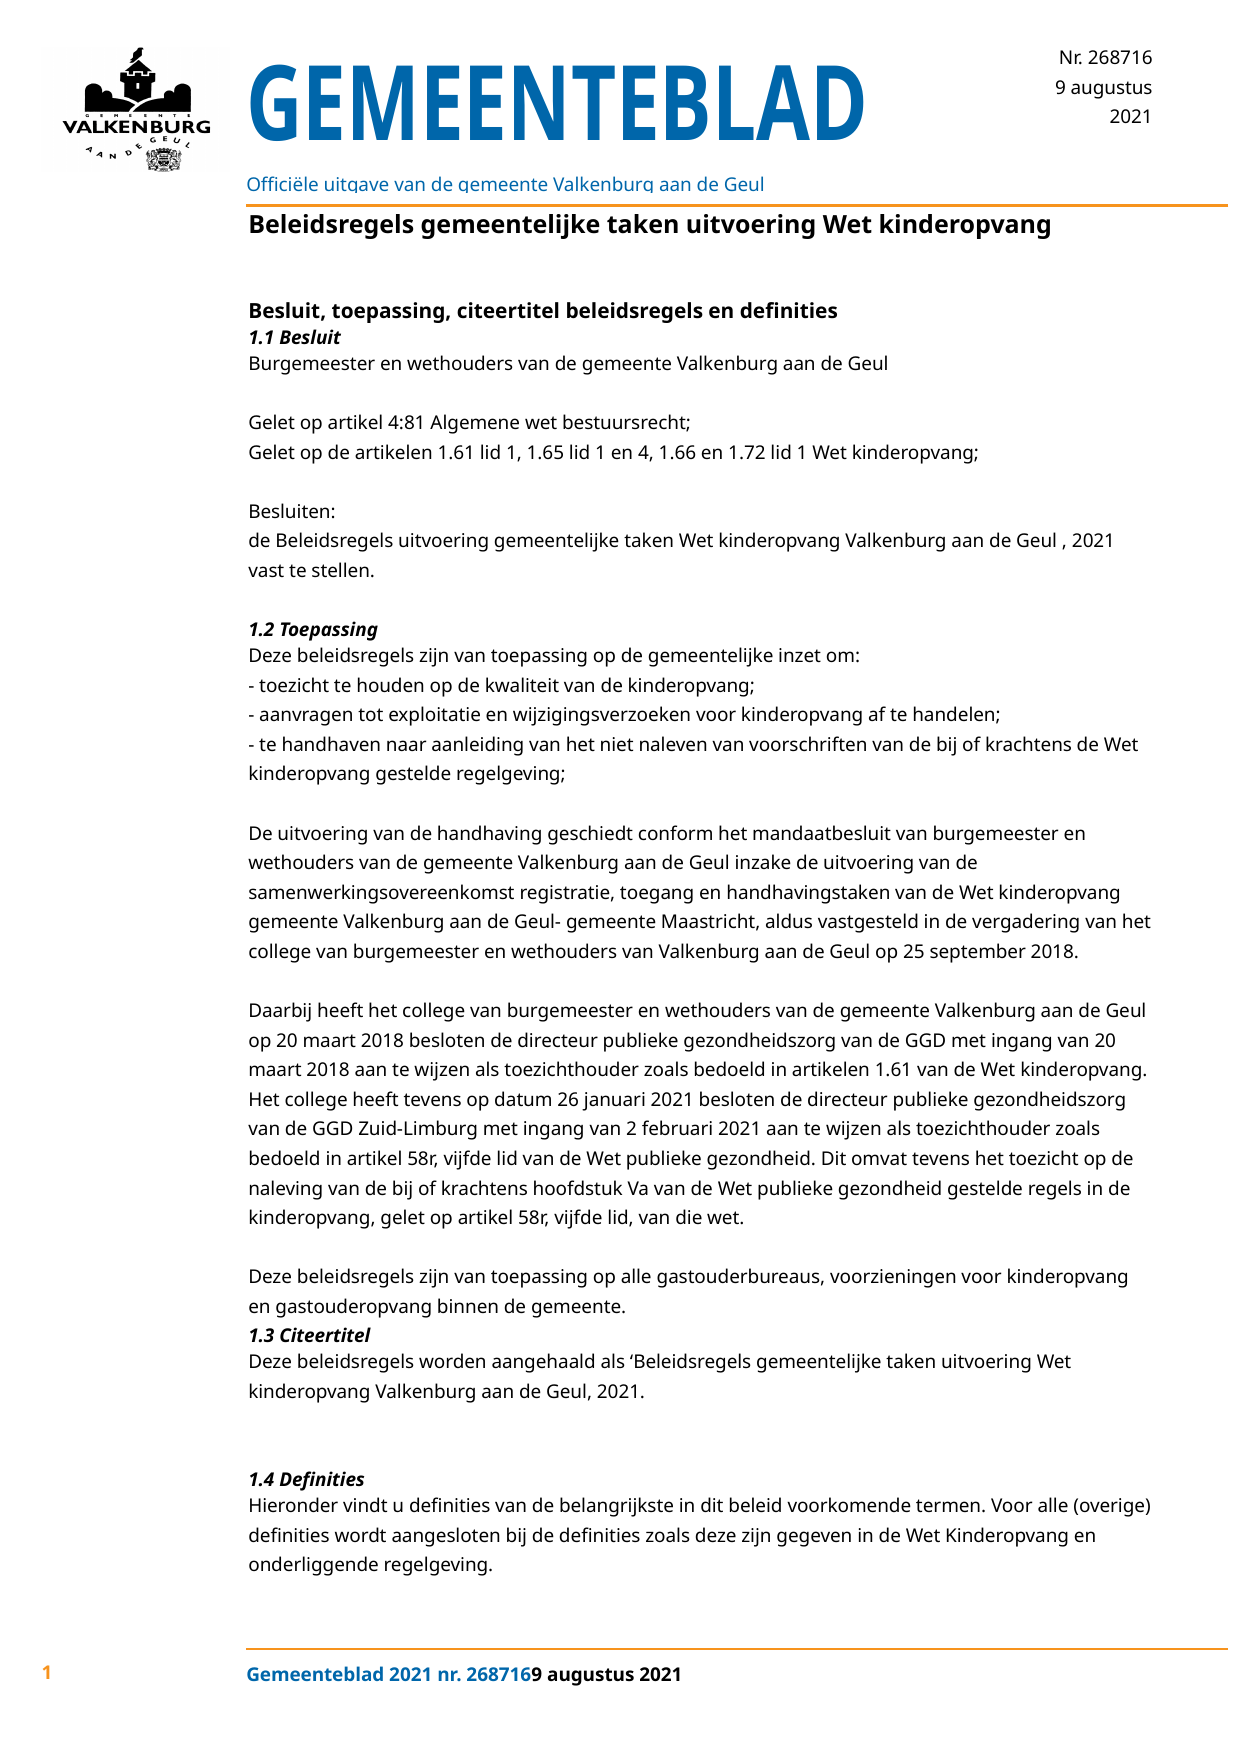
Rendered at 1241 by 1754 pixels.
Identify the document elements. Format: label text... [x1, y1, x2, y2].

text 1.4 Definities [248, 1467, 1152, 1492]
text Deze beleidsregels worden aangehaald als ‘Beleidsregels gemeentelijke taken uitvoering Wet kinderopvang Valkenburg aan de Geul, 2021. [248, 1348, 1152, 1404]
text Deze beleidsregels zijn van toepassing op alle gastouderbureaus, voorzieningen voor kinderopvang en gastouderopvang binnen de gemeente. [248, 1263, 1152, 1319]
text - toezicht te houden op de kwaliteit van de kinderopvang; [248, 672, 1152, 697]
text Daarbij heeft het college van burgemeester en wethouders van de gemeente Valkenburg aan de Geul op 20 maart 2018 besloten de directeur publieke gezondheidszorg van de GGD met ingang van 20 maart 2018 aan te wijzen als toezichthouder zoals bedoeld in artikelen 1.61 van de Wet kinderopvang. Het college heeft tevens op datum 26 januari 2021 besloten de directeur publieke gezondheidszorg van de GGD Zuid-Limburg met ingang van 2 februari 2021 aan te wijzen als toezichthouder zoals bedoeld in artikel 58r, vijfde lid van de Wet publieke gezondheid. Dit omvat tevens het toezicht op de naleving van de bij of krachtens hoofdstuk Va van de Wet publieke gezondheid gestelde regels in de kinderopvang, gelet op artikel 58r, vijfde lid, van die wet. [248, 997, 1152, 1230]
text Besluiten: [248, 498, 1152, 524]
text Deze beleidsregels zijn van toepassing op de gemeentelijke inzet om: [248, 642, 1152, 668]
text Besluit, toepassing, citeertitel beleidsregels en definities [248, 296, 1152, 324]
text de Beleidsregels uitvoering gemeentelijke taken Wet kinderopvang Valkenburg aan de Geul , 2021 vast te stellen. [248, 528, 1152, 583]
text Gelet op artikel 4:81 Algemene wet bestuursrecht; [248, 409, 1152, 435]
text Gelet op de artikelen 1.61 lid 1, 1.65 lid 1 en 4, 1.66 en 1.72 lid 1 Wet kinderopvang; [248, 439, 1152, 465]
text De uitvoering van de handhaving geschiedt conform het mandaatbesluit van burgemeester en wethouders van de gemeente Valkenburg aan de Geul inzake de uitvoering van de samenwerkingsovereenkomst registratie, toegang en handhavingstaken van de Wet kinderopvang gemeente Valkenburg aan de Geul- gemeente Maastricht, aldus vastgesteld in de vergadering van het college van burgemeester en wethouders van Valkenburg aan de Geul op 25 september 2018. [248, 820, 1152, 964]
text 1.1 Besluit [248, 324, 1152, 350]
text Burgemeester en wethouders van de gemeente Valkenburg aan de Geul [248, 350, 1152, 376]
text - aanvragen tot exploitatie en wijzigingsverzoeken voor kinderopvang af te handelen; [248, 701, 1152, 727]
picture [41, 47, 231, 172]
text - te handhaven naar aanleiding van het niet naleven van voorschriften van de bij of krachtens de Wet kinderopvang gestelde regelgeving; [248, 731, 1152, 786]
text Beleidsregels gemeentelijke taken uitvoering Wet kinderopvang [248, 207, 1152, 241]
text 1.3 Citeertitel [248, 1323, 1152, 1348]
text Hieronder vindt u definities van de belangrijkste in dit beleid voorkomende termen. Voor alle (overige) definities wordt aangesloten bij de definities zoals deze zijn gegeven in de Wet Kinderopvang en onderliggende regelgeving. [248, 1492, 1152, 1577]
text 1.2 Toepassing [248, 616, 1152, 642]
